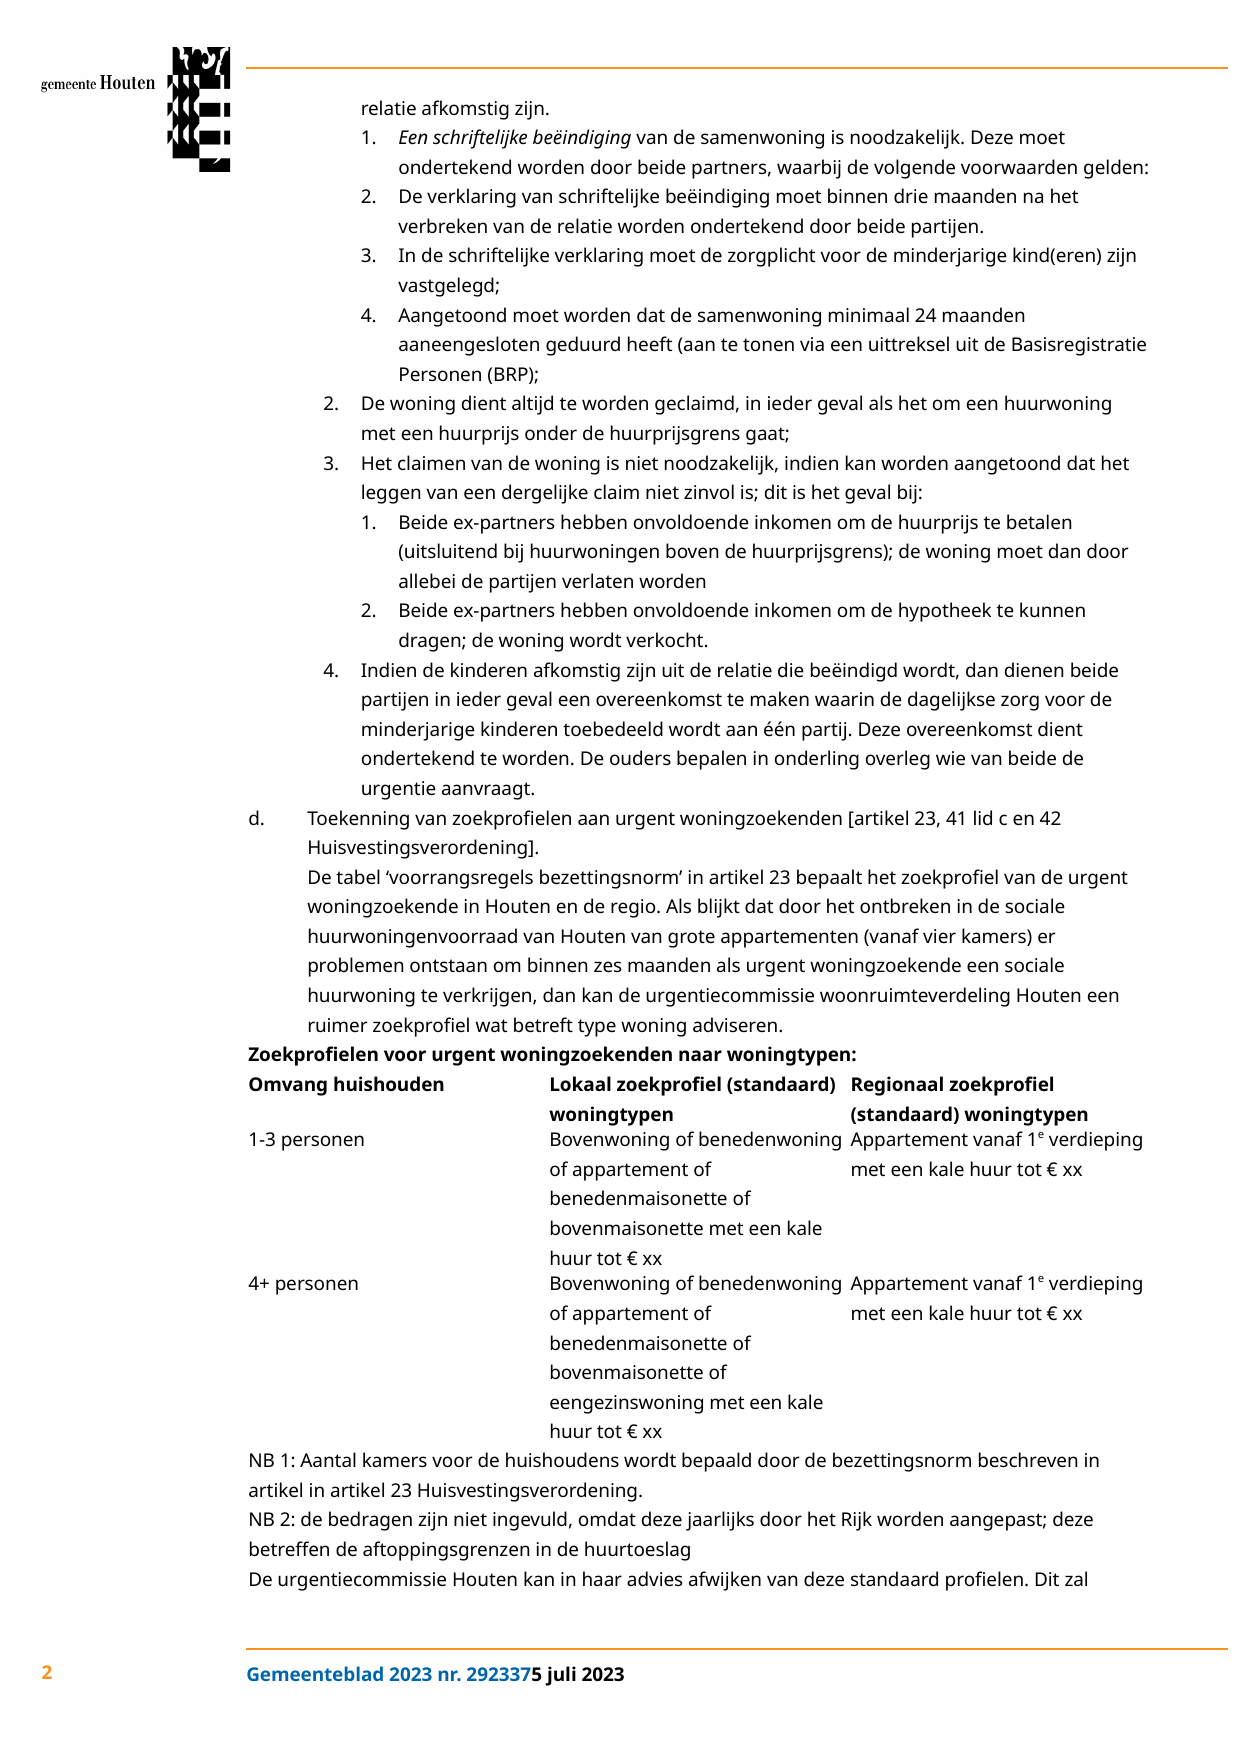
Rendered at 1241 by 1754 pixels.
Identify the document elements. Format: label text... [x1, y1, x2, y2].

list Toekenning van zoekprofielen aan urgent woningzoekenden [artikel 23, 41 lid c en 42 Huisvestingsverordening]. [248, 805, 1152, 860]
list In de schriftelijke verklaring moet de zorgplicht voor de minderjarige kind(eren) zijn vastgelegd; [361, 243, 1152, 298]
list De tabel ‘voorrangsregels bezettingsnorm’ in artikel 23 bepaalt het zoekprofiel van de urgent woningzoekende in Houten en de regio. Als blijkt dat door het ontbreken in de sociale huurwoningenvoorraad van Houten van grote appartementen (vanaf vier kamers) er problemen ontstaan om binnen zes maanden als urgent woningzoekende een sociale huurwoning te verkrijgen, dan kan de urgentiecommissie woonruimteverdeling Houten een ruimer zoekprofiel wat betreft type woning adviseren. [248, 864, 1152, 1038]
table_cell Bovenwoning of benedenwoning of appartement of benedenmaisonette of bovenmaisonette of eengezinswoning met een kale huur tot € xx [549, 1271, 850, 1444]
list Beide ex-partners hebben onvoldoende inkomen om de huurprijs te betalen (uitsluitend bij huurwoningen boven de huurprijsgrens); de woning moet dan door allebei de partijen verlaten worden [361, 509, 1152, 594]
list Een schriftelijke beëindiging van de samenwoning is noodzakelijk. Deze moet ondertekend worden door beide partners, waarbij de volgende voorwaarden gelden: [361, 124, 1152, 180]
list relatie afkomstig zijn. [323, 95, 1152, 121]
table_cell Appartement vanaf 1e verdieping met een kale huur tot € xx [850, 1271, 1152, 1444]
table_cell Bovenwoning of benedenwoning of appartement of benedenmaisonette of bovenmaisonette met een kale huur tot € xx [549, 1126, 850, 1271]
text Zoekprofielen voor urgent woningzoekenden naar woningtypen: [248, 1041, 1152, 1067]
list Beide ex-partners hebben onvoldoende inkomen om de hypotheek te kunnen dragen; de woning wordt verkocht. [361, 598, 1152, 653]
picture [41, 47, 231, 172]
table_header Regionaal zoekprofiel (standaard) woningtypen [850, 1071, 1152, 1126]
table_header Omvang huishouden [248, 1071, 549, 1126]
list De verklaring van schriftelijke beëindiging moet binnen drie maanden na het verbreken van de relatie worden ondertekend door beide partijen. [361, 183, 1152, 239]
table_cell Appartement vanaf 1e verdieping met een kale huur tot € xx [850, 1126, 1152, 1271]
text NB 2: de bedragen zijn niet ingevuld, omdat deze jaarlijks door het Rijk worden aangepast; deze betreffen de aftoppingsgrenzen in de huurtoeslag [248, 1507, 1152, 1562]
text De urgentiecommissie Houten kan in haar advies afwijken van deze standaard profielen. Dit zal [248, 1566, 1152, 1591]
text NB 1: Aantal kamers voor de huishoudens wordt bepaald door de bezettingsnorm beschreven in artikel in artikel 23 Huisvestingsverordening. [248, 1447, 1152, 1503]
list Het claimen van de woning is niet noodzakelijk, indien kan worden aangetoond dat het leggen van een dergelijke claim niet zinvol is; dit is het geval bij: [323, 450, 1152, 505]
table_cell 4+ personen [248, 1271, 549, 1444]
list Indien de kinderen afkomstig zijn uit de relatie die beëindigd wordt, dan dienen beide partijen in ieder geval een overeenkomst te maken waarin de dagelijkse zorg voor de minderjarige kinderen toebedeeld wordt aan één partij. Deze overeenkomst dient ondertekend te worden. De ouders bepalen in onderling overleg wie van beide de urgentie aanvraagt. [323, 657, 1152, 801]
list Aangetoond moet worden dat de samenwoning minimaal 24 maanden aaneengesloten geduurd heeft (aan te tonen via een uittreksel uit de Basisregistratie Personen (BRP); [361, 302, 1152, 387]
list De woning dient altijd te worden geclaimd, in ieder geval als het om een huurwoning met een huurprijs onder de huurprijsgrens gaat; [323, 391, 1152, 446]
table_cell 1-3 personen [248, 1126, 549, 1271]
table_header Lokaal zoekprofiel (standaard) woningtypen [549, 1071, 850, 1126]
